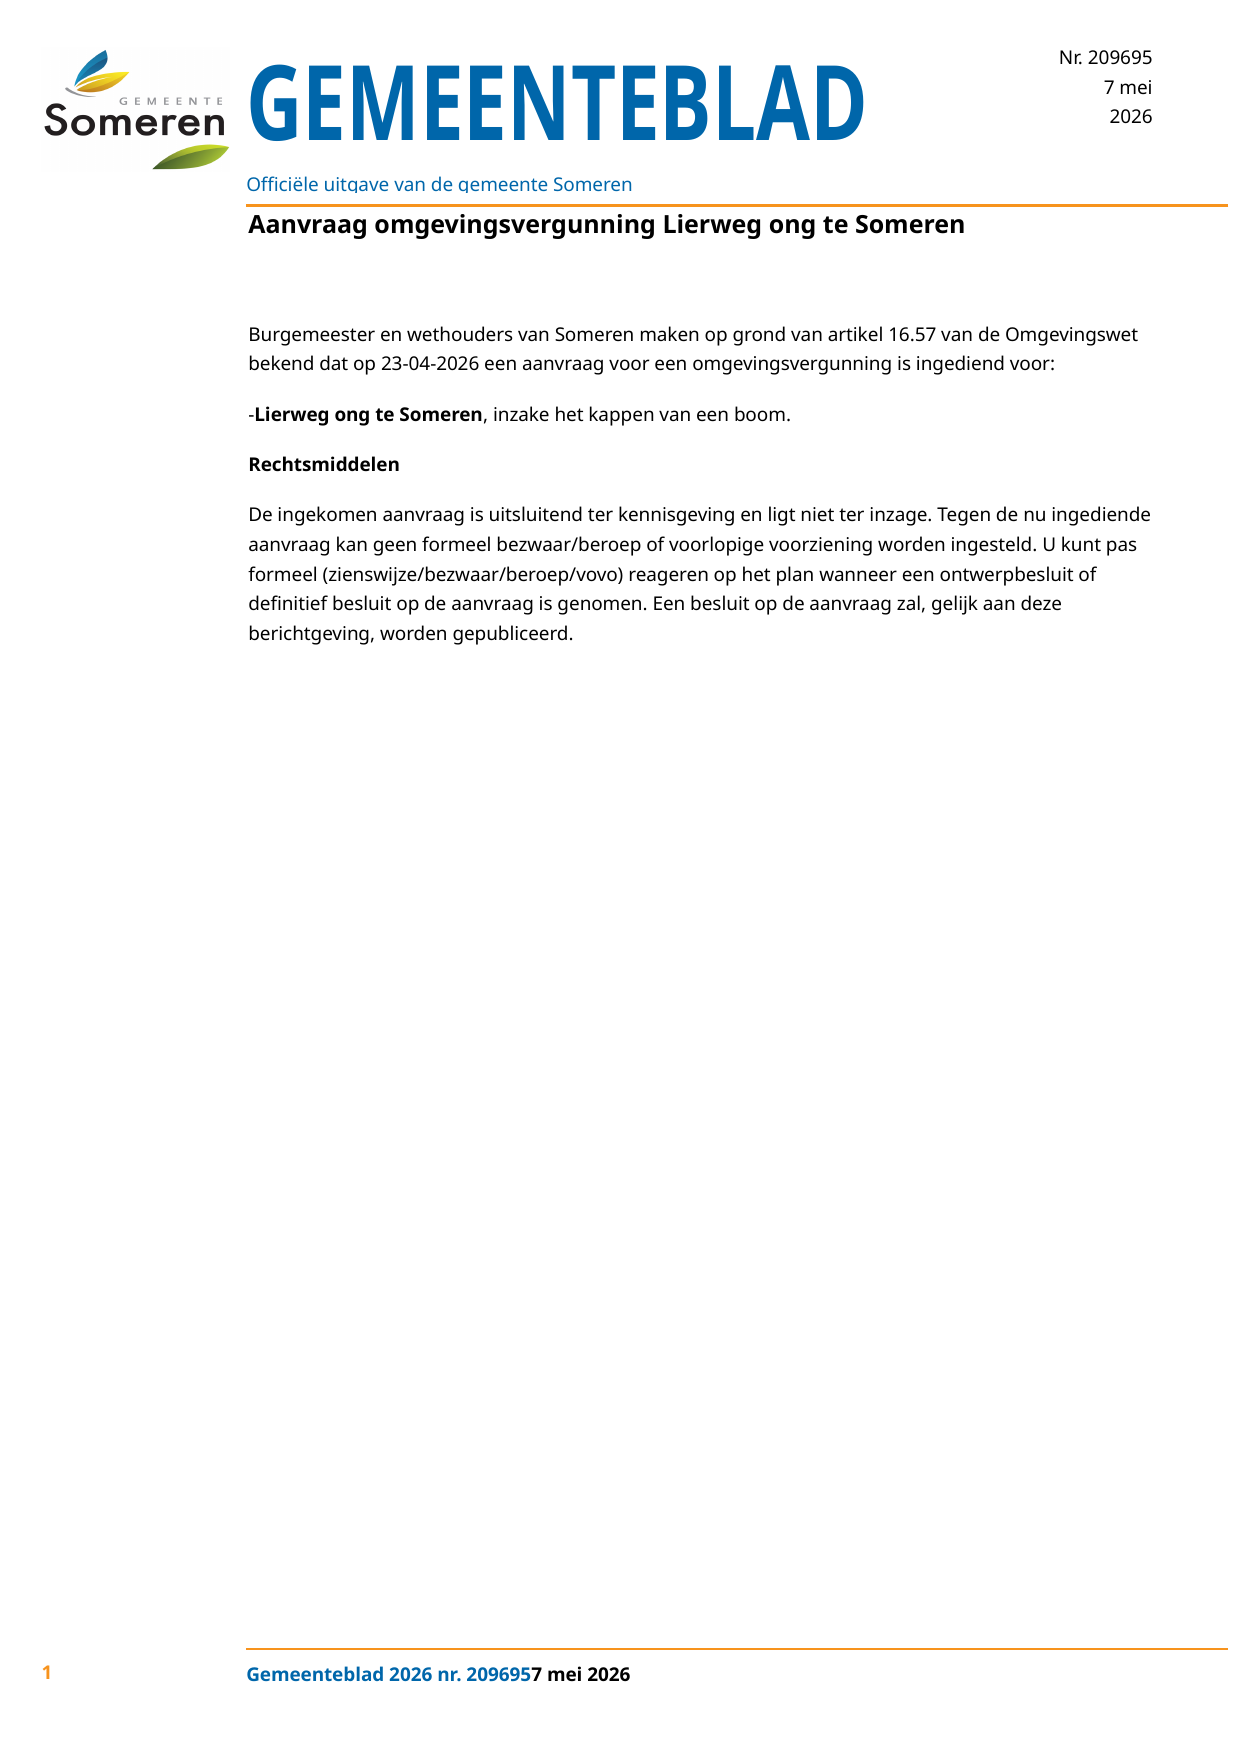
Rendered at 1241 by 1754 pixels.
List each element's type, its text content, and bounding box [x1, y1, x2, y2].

picture [41, 47, 231, 172]
text Aanvraag omgevingsvergunning Lierweg ong te Someren [248, 207, 1152, 241]
text De ingekomen aanvraag is uitsluitend ter kennisgeving en ligt niet ter inzage. Tegen de nu ingediende aanvraag kan geen formeel bezwaar/beroep of voorlopige voorziening worden ingesteld. U kunt pas formeel (zienswijze/bezwaar/beroep/vovo) reageren op het plan wanneer een ontwerpbesluit of definitief besluit op de aanvraag is genomen. Een besluit op de aanvraag zal, gelijk aan deze berichtgeving, worden gepubliceerd. [248, 502, 1152, 646]
text Burgemeester en wethouders van Someren maken op grond van artikel 16.57 van de Omgevingswet bekend dat op 23-04-2026 een aanvraag voor een omgevingsvergunning is ingediend voor: [248, 321, 1152, 376]
text -Lierweg ong te Someren, inzake het kappen van een boom. [248, 401, 1152, 426]
text Rechtsmiddelen [248, 451, 1152, 477]
